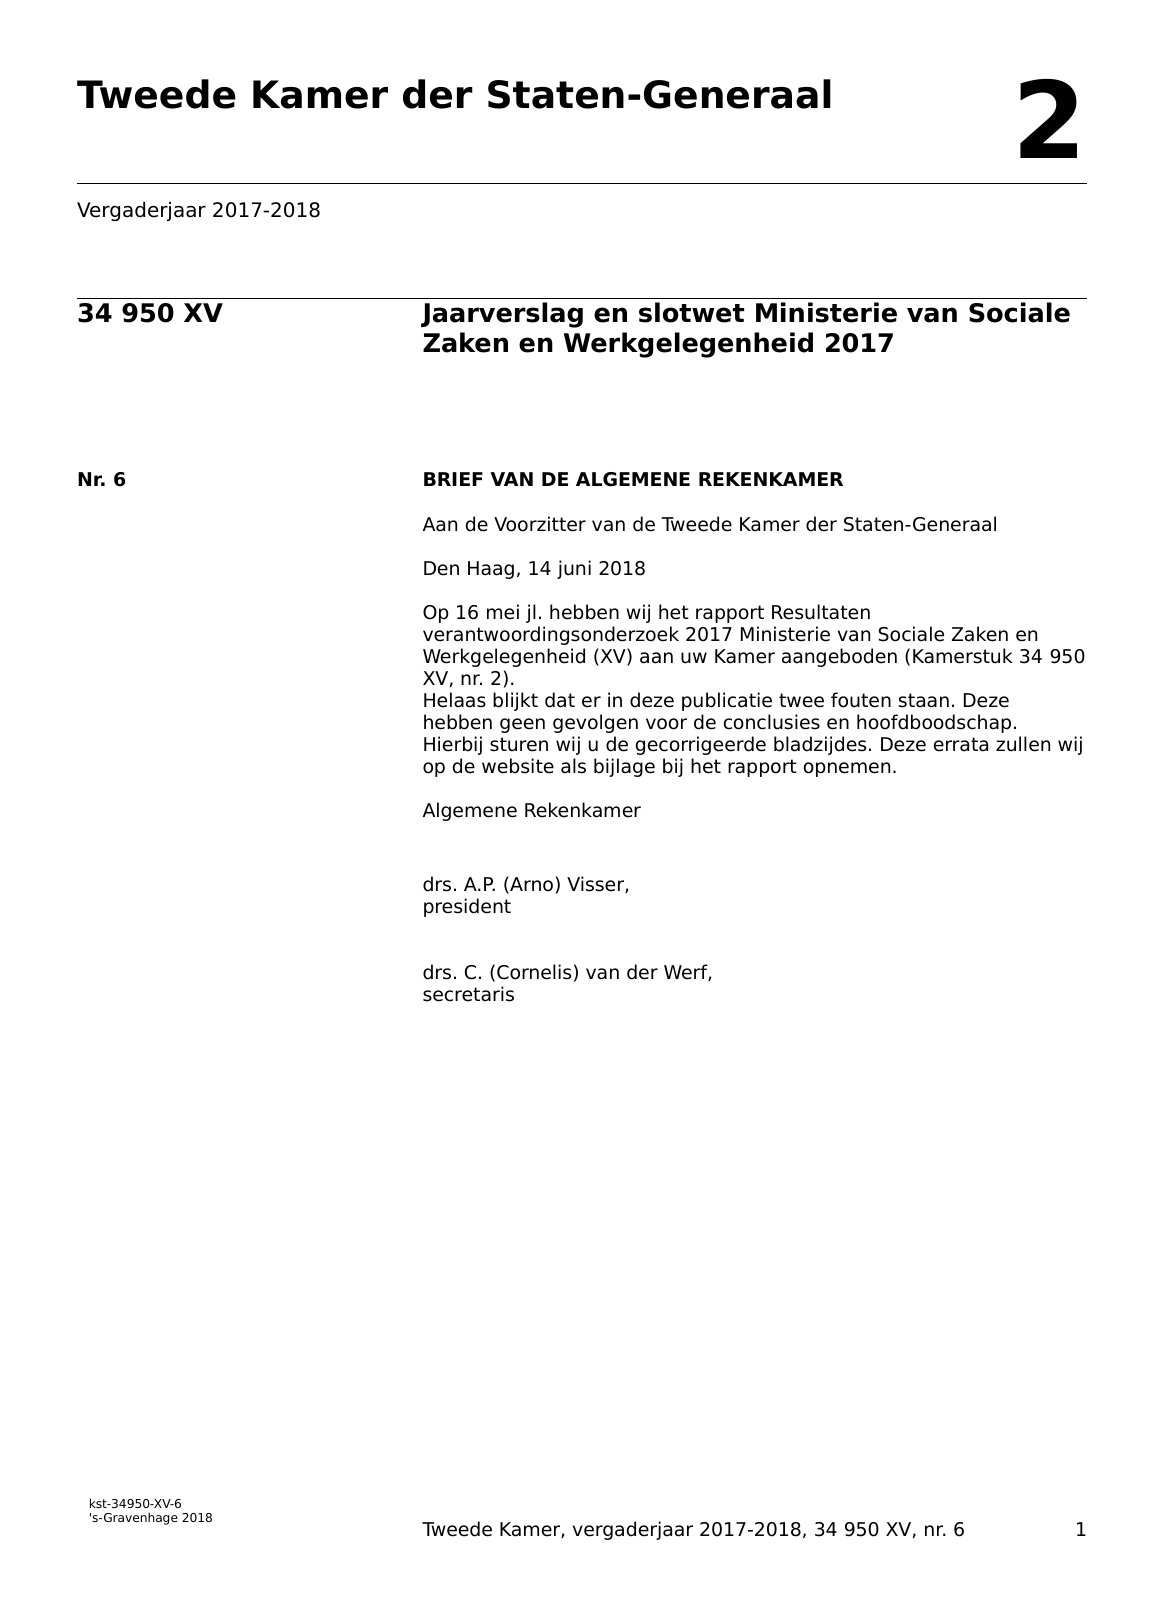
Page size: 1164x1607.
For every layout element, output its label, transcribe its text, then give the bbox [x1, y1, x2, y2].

text Den Haag, 14 juni 2018 [422, 558, 1087, 580]
table_cell Vergaderjaar 2017-2018 [77, 184, 1087, 298]
text Hierbij sturen wij u de gecorrigeerde bladzijdes. Deze errata zullen wij op de website als bijlage bij het rapport opnemen. [422, 734, 1087, 778]
text drs. C. (Cornelis) van der Werf, secretaris [422, 940, 1087, 1006]
table_header Tweede Kamer der Staten-Generaal [77, 59, 886, 183]
table_header 2 [886, 59, 1087, 183]
subtitle 34 950 XV Jaarverslag en slotwet Ministerie van Sociale Zaken en Werkgelegenheid 2017 [77, 299, 1087, 358]
text Op 16 mei jl. hebben wij het rapport Resultaten verantwoordingsonderzoek 2017 Ministerie van Sociale Zaken en Werkgelegenheid (XV) aan uw Kamer aangeboden (Kamerstuk 34 950 XV, nr. 2). [422, 602, 1087, 690]
text Algemene Rekenkamer [422, 800, 1087, 822]
subtitle Nr. 6 BRIEF VAN DE ALGEMENE REKENKAMER [77, 469, 1087, 491]
text 's-Gravenhage 2018 [88, 1511, 323, 1525]
text drs. A.P. (Arno) Visser, president [422, 852, 1087, 918]
text kst-34950-XV-6 [88, 1497, 323, 1511]
text Aan de Voorzitter van de Tweede Kamer der Staten-Generaal [422, 513, 1087, 536]
text Helaas blijkt dat er in deze publicatie twee fouten staan. Deze hebben geen gevolgen voor de conclusies en hoofdboodschap. [422, 690, 1087, 734]
